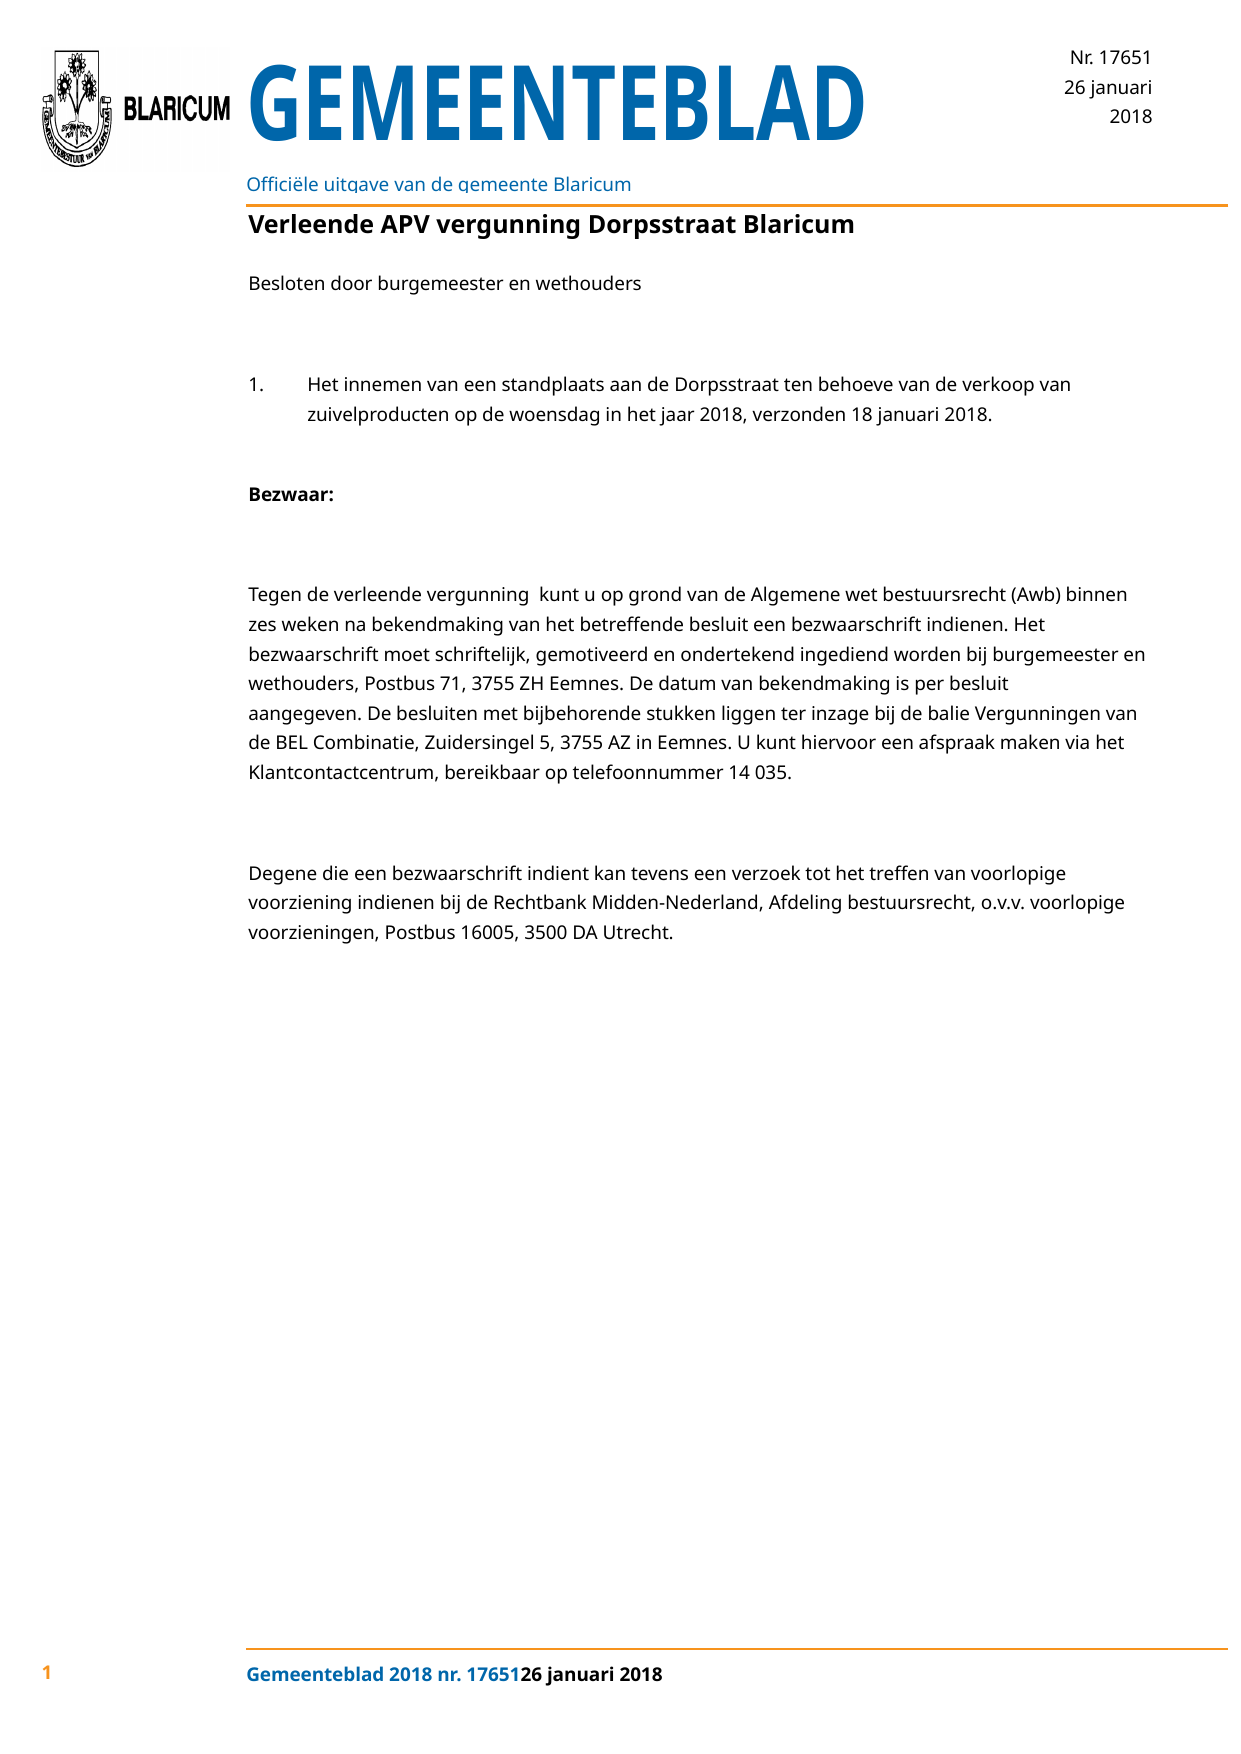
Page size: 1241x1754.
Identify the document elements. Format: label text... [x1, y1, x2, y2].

text Verleende APV vergunning Dorpsstraat Blaricum [248, 207, 1152, 241]
text Degene die een bezwaarschrift indient kan tevens een verzoek tot het treffen van voorlopige voorziening indienen bij de Rechtbank Midden-Nederland, Afdeling bestuursrecht, o.v.v. voorlopige voorzieningen, Postbus 16005, 3500 DA Utrecht. [248, 860, 1152, 945]
text Tegen de verleende vergunning kunt u op grond van de Algemene wet bestuursrecht (Awb) binnen zes weken na bekendmaking van het betreffende besluit een bezwaarschrift indienen. Het bezwaarschrift moet schriftelijk, gemotiveerd en ondertekend ingediend worden bij burgemeester en wethouders, Postbus 71, 3755 ZH Eemnes. De datum van bekendmaking is per besluit aangegeven. De besluiten met bijbehorende stukken liggen ter inzage bij de balie Vergunningen van de BEL Combinatie, Zuidersingel 5, 3755 AZ in Eemnes. U kunt hiervoor een afspraak maken via het Klantcontactcentrum, bereikbaar op telefoonnummer 14 035. [248, 582, 1152, 785]
picture [41, 47, 231, 172]
list Het innemen van een standplaats aan de Dorpsstraat ten behoeve van de verkoop van zuivelproducten op de woensdag in het jaar 2018, verzonden 18 januari 2018. [248, 371, 1152, 426]
text Besloten door burgemeester en wethouders [248, 270, 1152, 296]
text Bezwaar: [248, 481, 1152, 506]
